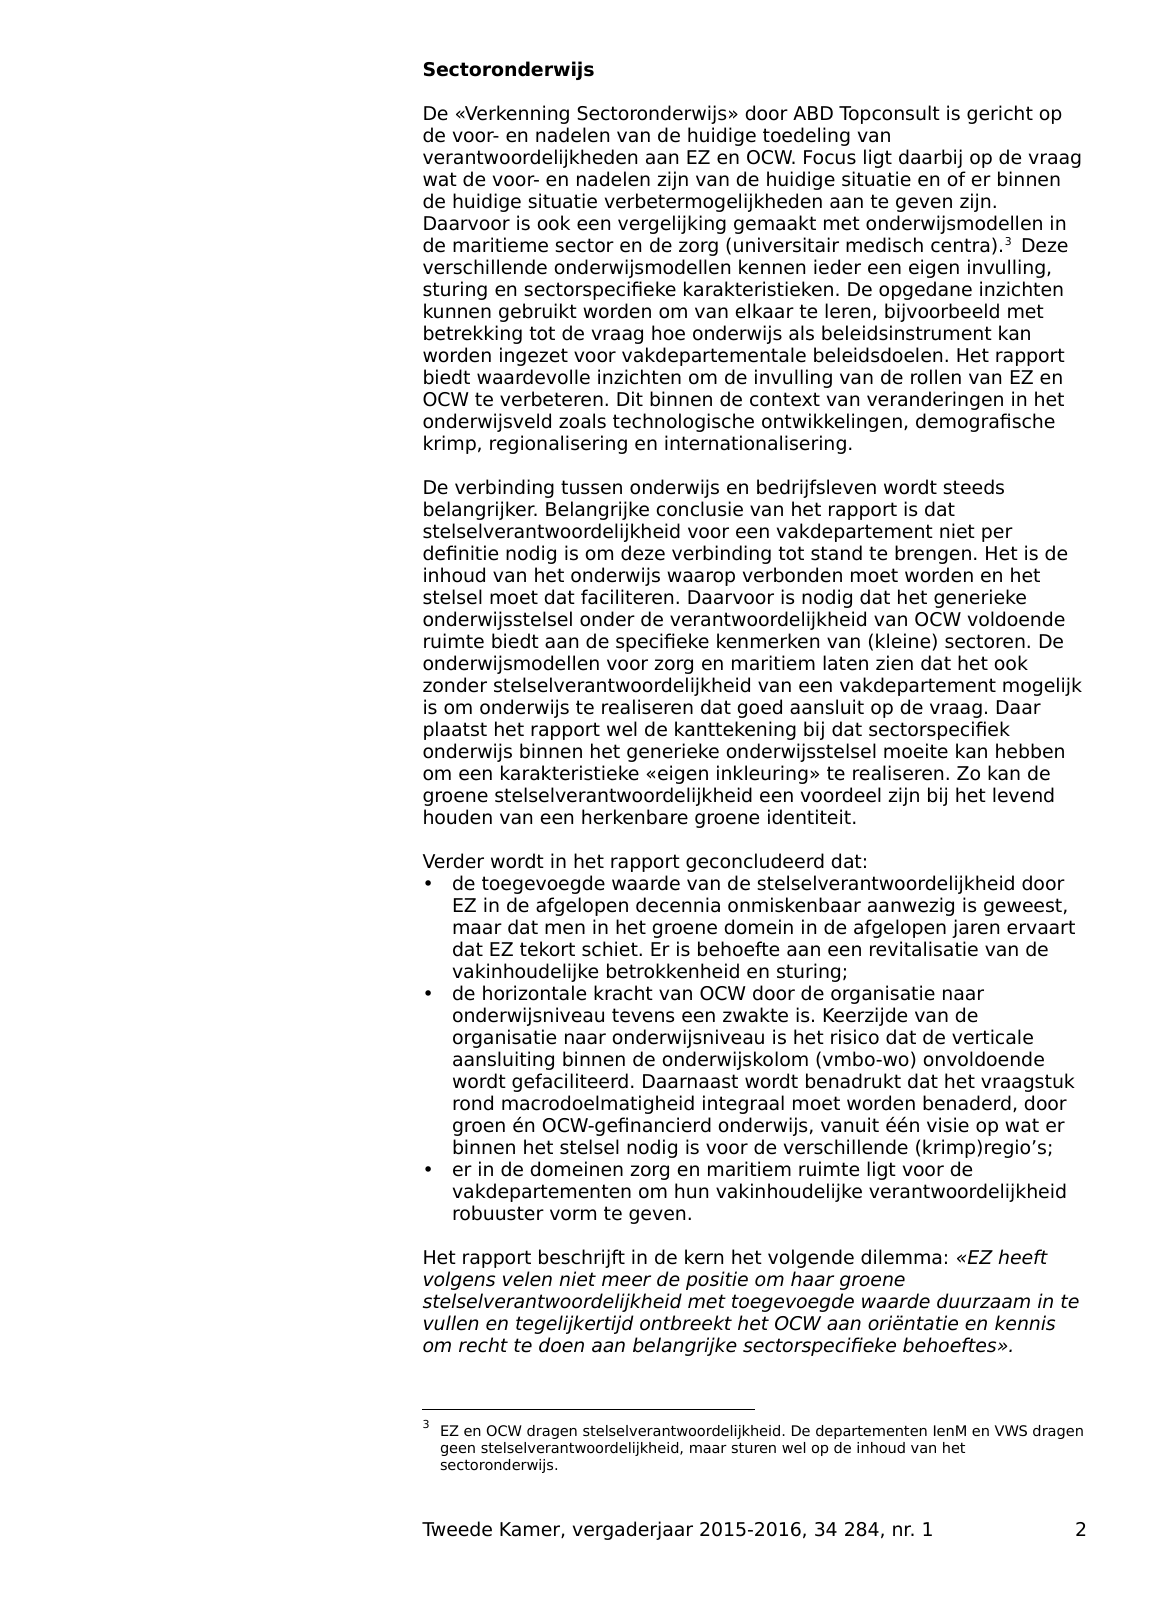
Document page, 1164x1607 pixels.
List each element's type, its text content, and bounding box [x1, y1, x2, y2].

text • er in de domeinen zorg en maritiem ruimte ligt voor de vakdepartementen om hun vakinhoudelijke verantwoordelijkheid robuuster vorm te geven. [422, 1159, 1087, 1224]
text De verbinding tussen onderwijs en bedrijfsleven wordt steeds belangrijker. Belangrijke conclusie van het rapport is dat stelselverantwoordelijkheid voor een vakdepartement niet per definitie nodig is om deze verbinding tot stand te brengen. Het is de inhoud van het onderwijs waarop verbonden moet worden en het stelsel moet dat faciliteren. Daarvoor is nodig dat het generieke onderwijsstelsel onder de verantwoordelijkheid van OCW voldoende ruimte biedt aan de specifieke kenmerken van (kleine) sectoren. De onderwijsmodellen voor zorg en maritiem laten zien dat het ook zonder stelselverantwoordelijkheid van een vakdepartement mogelijk is om onderwijs te realiseren dat goed aansluit op de vraag. Daar plaatst het rapport wel de kanttekening bij dat sectorspecifiek onderwijs binnen het generieke onderwijsstelsel moeite kan hebben om een karakteristieke «eigen inkleuring» te realiseren. Zo kan de groene stelselverantwoordelijkheid een voordeel zijn bij het levend houden van een herkenbare groene identiteit. [422, 477, 1087, 829]
subtitle Sectoronderwijs [422, 59, 1087, 81]
text Het rapport beschrijft in de kern het volgende dilemma: «EZ heeft volgens velen niet meer de positie om haar groene stelselverantwoordelijkheid met toegevoegde waarde duurzaam in te vullen en tegelijkertijd ontbreekt het OCW aan oriëntatie en kennis om recht te doen aan belangrijke sectorspecifieke behoeftes». [422, 1247, 1087, 1357]
text • de horizontale kracht van OCW door de organisatie naar onderwijsniveau tevens een zwakte is. Keerzijde van de organisatie naar onderwijsniveau is het risico dat de verticale aansluiting binnen de onderwijskolom (vmbo-wo) onvoldoende wordt gefaciliteerd. Daarnaast wordt benadrukt dat het vraagstuk rond macrodoelmatigheid integraal moet worden benaderd, door groen én OCW-gefinancierd onderwijs, vanuit één visie op wat er binnen het stelsel nodig is voor de verschillende (krimp)regio’s; [422, 983, 1087, 1159]
text De «Verkenning Sectoronderwijs» door ABD Topconsult is gericht op de voor- en nadelen van de huidige toedeling van verantwoordelijkheden aan EZ en OCW. Focus ligt daarbij op de vraag wat de voor- en nadelen zijn van de huidige situatie en of er binnen de huidige situatie verbetermogelijkheden aan te geven zijn. Daarvoor is ook een vergelijking gemaakt met onderwijsmodellen in de maritieme sector en de zorg (universitair medisch centra). Deze verschillende onderwijsmodellen kennen ieder een eigen invulling, sturing en sectorspecifieke karakteristieken. De opgedane inzichten kunnen gebruikt worden om van elkaar te leren, bijvoorbeeld met betrekking tot de vraag hoe onderwijs als beleidsinstrument kan worden ingezet voor vakdepartementale beleidsdoelen. Het rapport biedt waardevolle inzichten om de invulling van de rollen van EZ en OCW te verbeteren. Dit binnen de context van veranderingen in het onderwijsveld zoals technologische ontwikkelingen, demografische krimp, regionalisering en internationalisering. [422, 103, 1087, 455]
text EZ en OCW dragen stelselverantwoordelijkheid. De departementen IenM en VWS dragen geen stelselverantwoordelijkheid, maar sturen wel op de inhoud van het sectoronderwijs. [422, 1418, 1087, 1474]
text • de toegevoegde waarde van de stelselverantwoordelijkheid door EZ in de afgelopen decennia onmiskenbaar aanwezig is geweest, maar dat men in het groene domein in de afgelopen jaren ervaart dat EZ tekort schiet. Er is behoefte aan een revitalisatie van de vakinhoudelijke betrokkenheid en sturing; [422, 873, 1087, 983]
text Verder wordt in het rapport geconcludeerd dat: [422, 851, 1087, 873]
